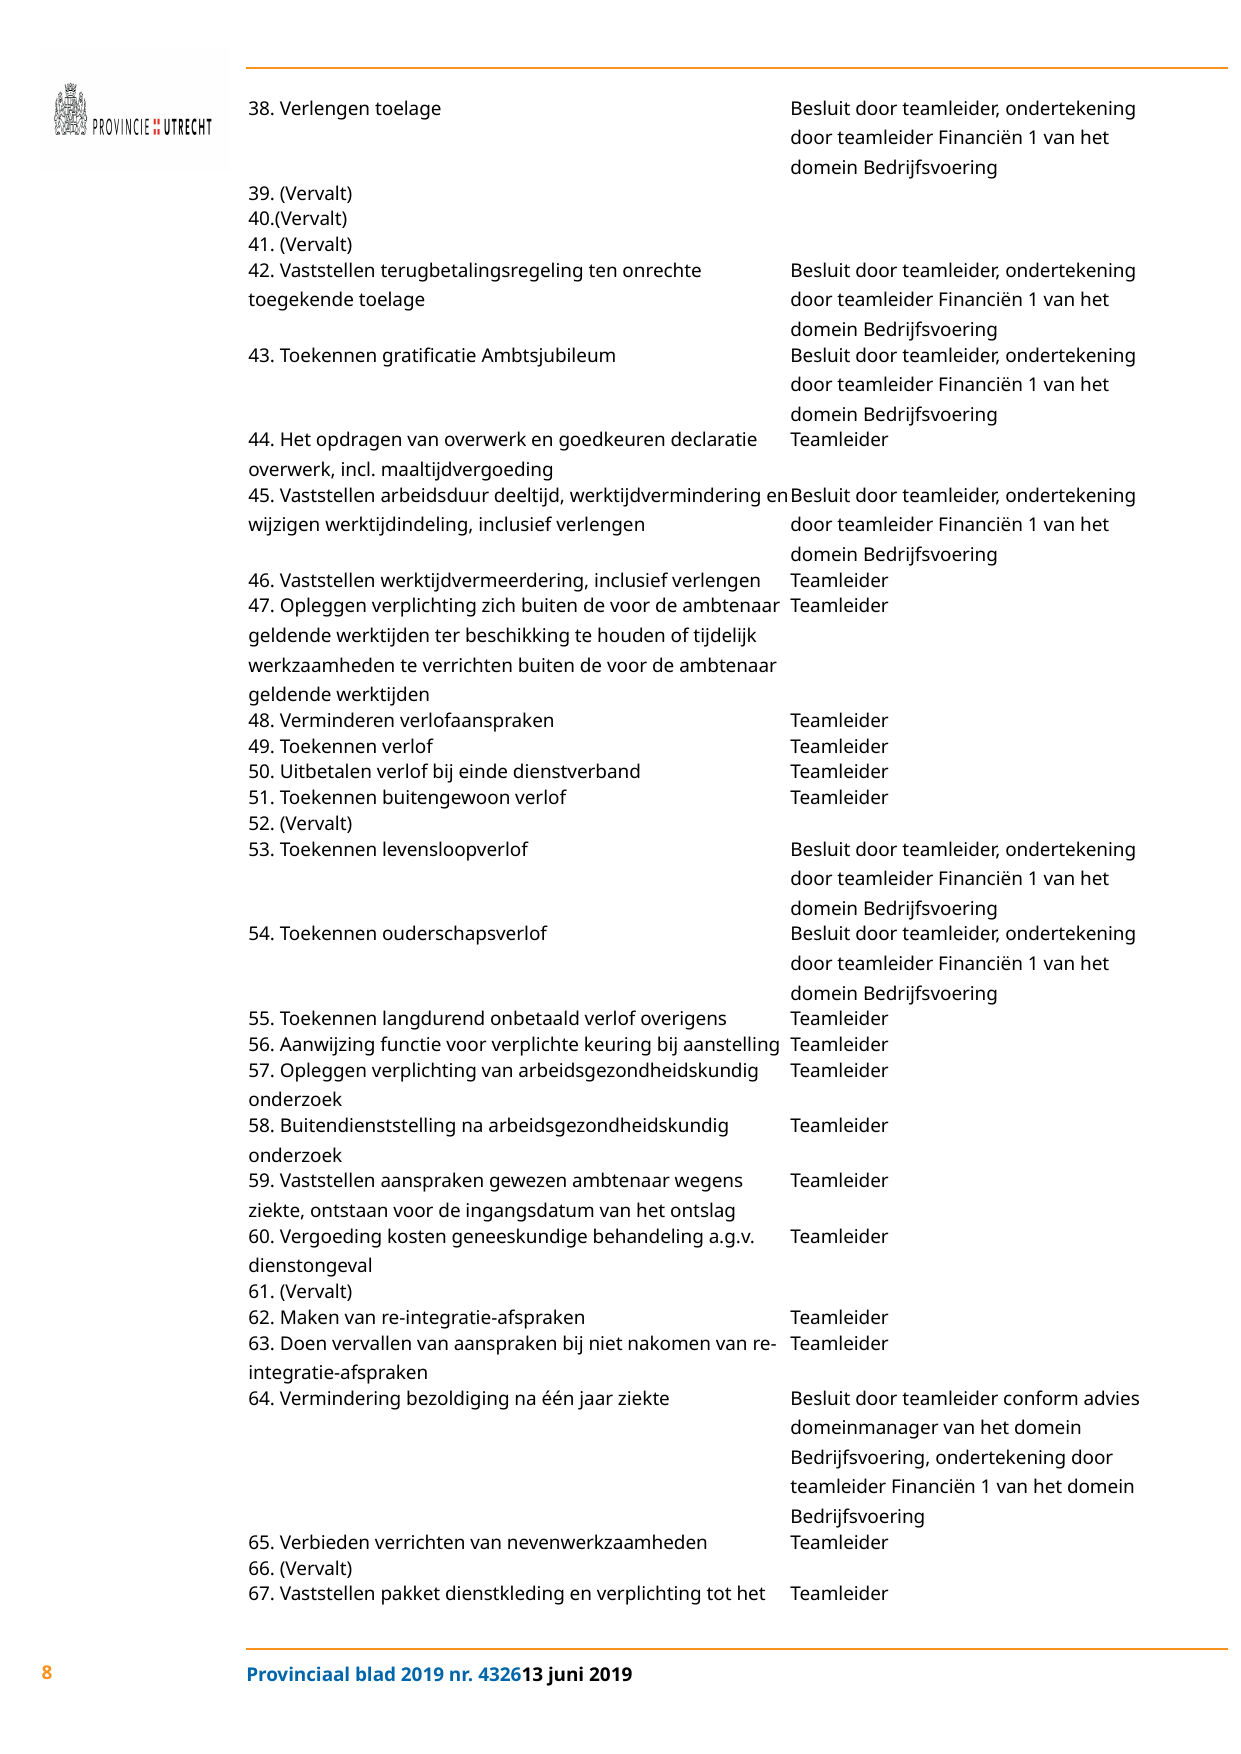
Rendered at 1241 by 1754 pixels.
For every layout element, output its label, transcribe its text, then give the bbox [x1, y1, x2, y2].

table_cell [790, 180, 1152, 205]
table_cell 56. Aanwijzing functie voor verplichte keuring bij aanstelling [248, 1031, 790, 1057]
table_cell 59. Vaststellen aanspraken gewezen ambtenaar wegens ziekte, ontstaan voor de ingangsdatum van het ontslag [248, 1168, 790, 1223]
table_cell 60. Vergoeding kosten geneeskundige behandeling a.g.v. dienstongeval [248, 1223, 790, 1278]
table_cell 62. Maken van re-integratie-afspraken [248, 1304, 790, 1330]
table_cell Teamleider [790, 1223, 1152, 1278]
table_cell 57. Opleggen verplichting van arbeidsgezondheidskundig onderzoek [248, 1057, 790, 1112]
table_cell Teamleider [790, 759, 1152, 784]
table_cell 65. Verbieden verrichten van nevenwerkzaamheden [248, 1529, 790, 1555]
table_cell [790, 205, 1152, 231]
table_cell Besluit door teamleider, ondertekening door teamleider Financiën 1 van het domein Bedrijfsvoering [790, 257, 1152, 342]
table_cell Besluit door teamleider, ondertekening door teamleider Financiën 1 van het domein Bedrijfsvoering [790, 342, 1152, 427]
table_cell 52. (Vervalt) [248, 810, 790, 836]
table_cell Besluit door teamleider, ondertekening door teamleider Financiën 1 van het domein Bedrijfsvoering [790, 482, 1152, 567]
table_cell Teamleider [790, 733, 1152, 758]
table_cell 41. (Vervalt) [248, 231, 790, 257]
table_cell 46. Vaststellen werktijdvermeerdering, inclusief verlengen [248, 567, 790, 593]
table_cell 39. (Vervalt) [248, 180, 790, 205]
table_cell 40.(Vervalt) [248, 205, 790, 231]
table_cell 66. (Vervalt) [248, 1555, 790, 1581]
table_cell Teamleider [790, 784, 1152, 810]
table_cell 45. Vaststellen arbeidsduur deeltijd, werktijdvermindering en wijzigen werktijdindeling, inclusief verlengen [248, 482, 790, 567]
table_cell Teamleider [790, 1112, 1152, 1168]
table_cell Teamleider [790, 1031, 1152, 1057]
table_cell Teamleider [790, 1168, 1152, 1223]
table_cell Besluit door teamleider, ondertekening door teamleider Financiën 1 van het domein Bedrijfsvoering [790, 95, 1152, 180]
table_cell [790, 1278, 1152, 1304]
table_cell 54. Toekennen ouderschapsverlof [248, 921, 790, 1006]
table_cell 43. Toekennen gratificatie Ambtsjubileum [248, 342, 790, 427]
table_cell Teamleider [790, 1006, 1152, 1031]
table_cell Teamleider [790, 593, 1152, 707]
table_cell Teamleider [790, 567, 1152, 593]
table_cell 61. (Vervalt) [248, 1278, 790, 1304]
table_cell Teamleider [790, 1529, 1152, 1555]
table_cell Besluit door teamleider, ondertekening door teamleider Financiën 1 van het domein Bedrijfsvoering [790, 921, 1152, 1006]
table_cell Besluit door teamleider conform advies domeinmanager van het domein Bedrijfsvoering, ondertekening door teamleider Financiën 1 van het domein Bedrijfsvoering [790, 1385, 1152, 1529]
picture [41, 47, 231, 172]
table_cell Teamleider [790, 1057, 1152, 1112]
table_cell 55. Toekennen langdurend onbetaald verlof overigens [248, 1006, 790, 1031]
table_cell 67. Vaststellen pakket dienstkleding en verplichting tot het [248, 1581, 790, 1606]
table_cell [790, 1555, 1152, 1581]
table_cell 53. Toekennen levensloopverlof [248, 836, 790, 921]
table_cell 44. Het opdragen van overwerk en goedkeuren declaratie overwerk, incl. maaltijdvergoeding [248, 427, 790, 482]
table_cell Teamleider [790, 427, 1152, 482]
table_cell 51. Toekennen buitengewoon verlof [248, 784, 790, 810]
table_cell 48. Verminderen verlofaanspraken [248, 707, 790, 733]
table_cell Teamleider [790, 1304, 1152, 1330]
table_cell 49. Toekennen verlof [248, 733, 790, 758]
table_cell Besluit door teamleider, ondertekening door teamleider Financiën 1 van het domein Bedrijfsvoering [790, 836, 1152, 921]
table_cell Teamleider [790, 1330, 1152, 1385]
table_cell 58. Buitendienststelling na arbeidsgezondheidskundig onderzoek [248, 1112, 790, 1168]
table_cell 63. Doen vervallen van aanspraken bij niet nakomen van re-integratie-afspraken [248, 1330, 790, 1385]
table_cell [790, 231, 1152, 257]
table_cell [790, 810, 1152, 836]
table_cell 42. Vaststellen terugbetalingsregeling ten onrechte toegekende toelage [248, 257, 790, 342]
table_cell 64. Vermindering bezoldiging na één jaar ziekte [248, 1385, 790, 1529]
table_cell 50. Uitbetalen verlof bij einde dienstverband [248, 759, 790, 784]
table_cell 47. Opleggen verplichting zich buiten de voor de ambtenaar geldende werktijden ter beschikking te houden of tijdelijk werkzaamheden te verrichten buiten de voor de ambtenaar geldende werktijden [248, 593, 790, 707]
table_cell Teamleider [790, 1581, 1152, 1606]
table_cell Teamleider [790, 707, 1152, 733]
table_cell 38. Verlengen toelage [248, 95, 790, 180]
